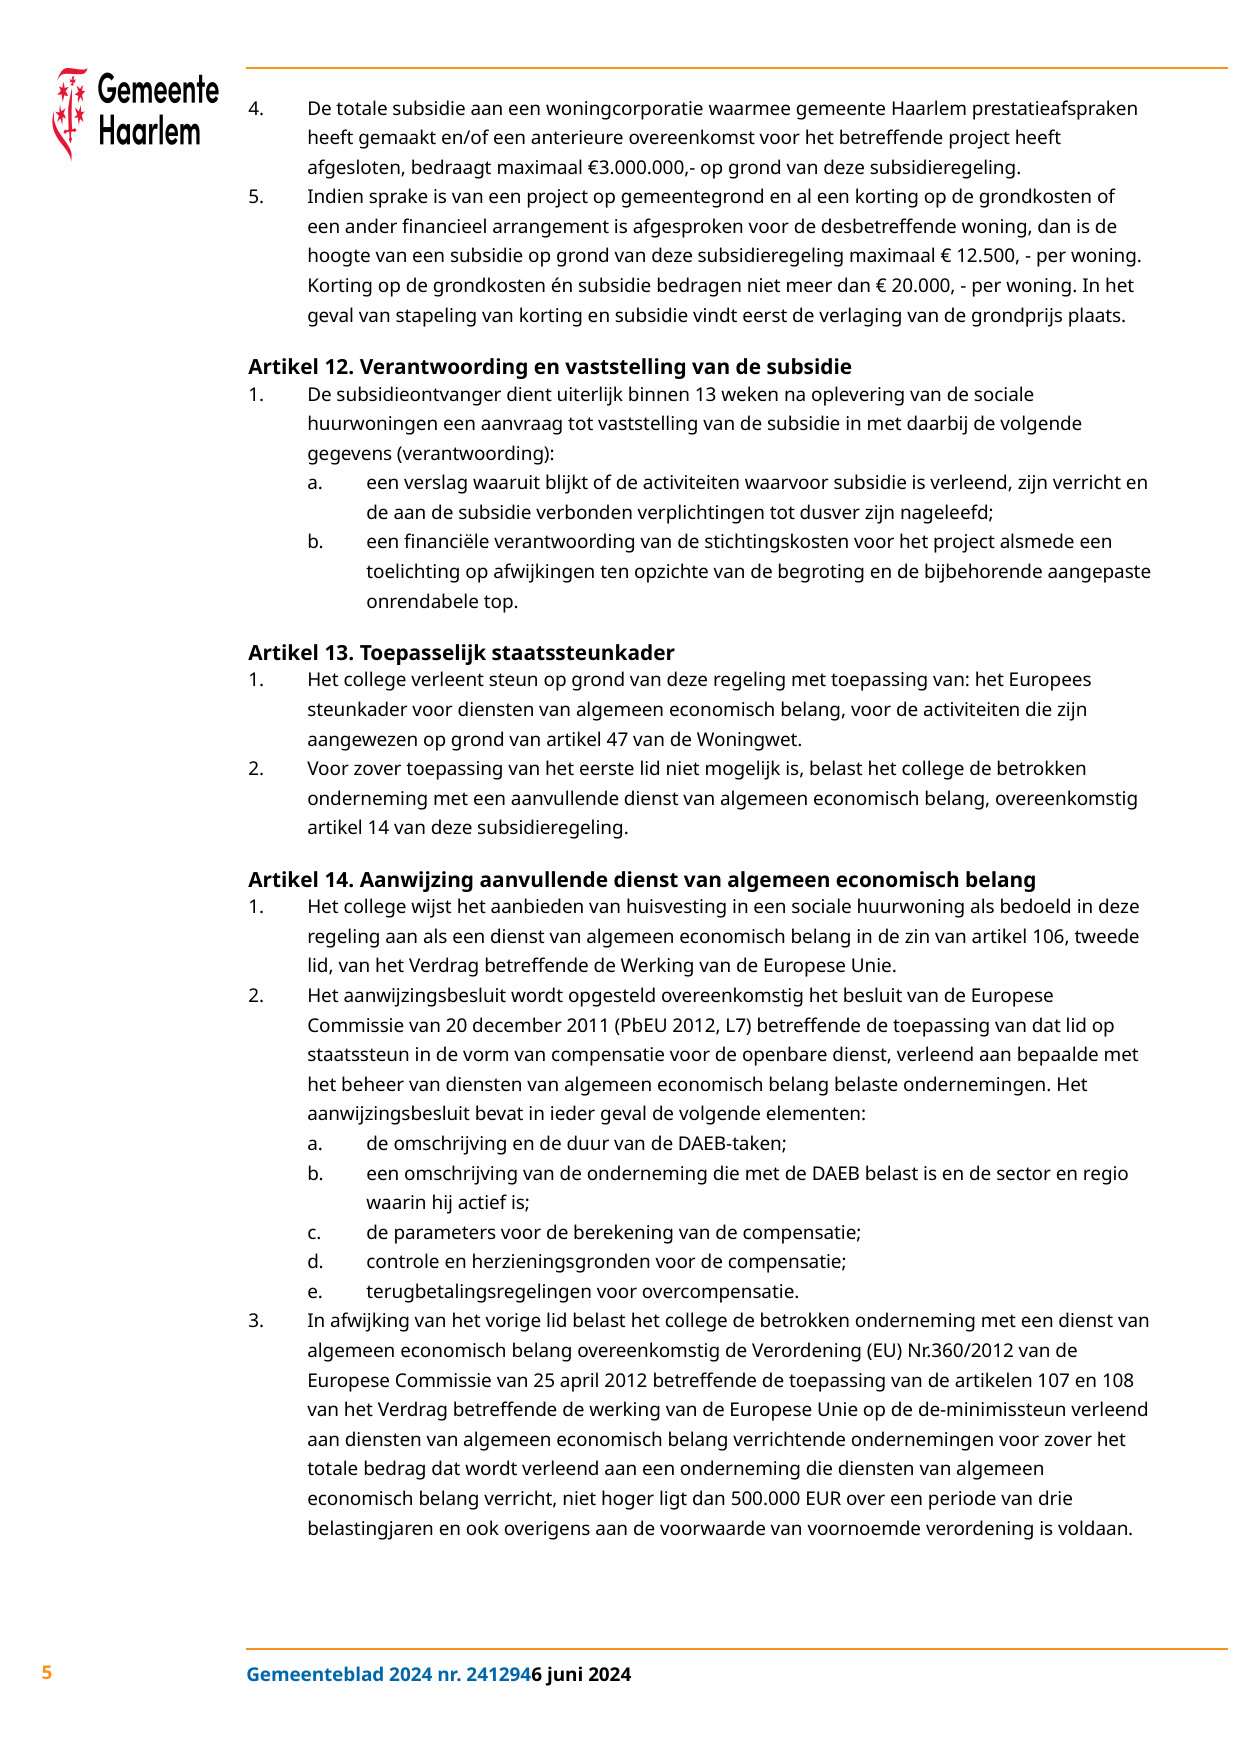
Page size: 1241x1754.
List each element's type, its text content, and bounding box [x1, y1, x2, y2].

list De totale subsidie aan een woningcorporatie waarmee gemeente Haarlem prestatieafspraken heeft gemaakt en/of een anterieure overeenkomst voor het betreffende project heeft afgesloten, bedraagt maximaal €3.000.000,- op grond van deze subsidieregeling. [248, 95, 1152, 180]
list Het college wijst het aanbieden van huisvesting in een sociale huurwoning als bedoeld in deze regeling aan als een dienst van algemeen economisch belang in de zin van artikel 106, tweede lid, van het Verdrag betreffende de Werking van de Europese Unie. [248, 893, 1152, 978]
list een omschrijving van de onderneming die met de DAEB belast is en de sector en regio waarin hij actief is; [307, 1160, 1152, 1215]
list Indien sprake is van een project op gemeentegrond en al een korting op de grondkosten of een ander financieel arrangement is afgesproken voor de desbetreffende woning, dan is de hoogte van een subsidie op grond van deze subsidieregeling maximaal € 12.500, - per woning. Korting op de grondkosten én subsidie bedragen niet meer dan € 20.000, - per woning. In het geval van stapeling van korting en subsidie vindt eerst de verlaging van de grondprijs plaats. [248, 183, 1152, 328]
text Artikel 12. Verantwoording en vaststelling van de subsidie [248, 352, 1152, 381]
text Artikel 13. Toepasselijk staatssteunkader [248, 638, 1152, 667]
list een verslag waaruit blijkt of de activiteiten waarvoor subsidie is verleend, zijn verricht en de aan de subsidie verbonden verplichtingen tot dusver zijn nageleefd; [307, 469, 1152, 525]
text Artikel 14. Aanwijzing aanvullende dienst van algemeen economisch belang [248, 865, 1152, 893]
list een financiële verantwoording van de stichtingskosten voor het project alsmede een toelichting op afwijkingen ten opzichte van de begroting en de bijbehorende aangepaste onrendabele top. [307, 529, 1152, 613]
list terugbetalingsregelingen voor overcompensatie. [307, 1278, 1152, 1304]
picture [41, 47, 231, 172]
list Het aanwijzingsbesluit wordt opgesteld overeenkomstig het besluit van de Europese Commissie van 20 december 2011 (PbEU 2012, L7) betreffende de toepassing van dat lid op staatssteun in de vorm van compensatie voor de openbare dienst, verleend aan bepaalde met het beheer van diensten van algemeen economisch belang belaste ondernemingen. Het aanwijzingsbesluit bevat in ieder geval de volgende elementen: [248, 982, 1152, 1126]
list de omschrijving en de duur van de DAEB-taken; [307, 1130, 1152, 1156]
list Voor zover toepassing van het eerste lid niet mogelijk is, belast het college de betrokken onderneming met een aanvullende dienst van algemeen economisch belang, overeenkomstig artikel 14 van deze subsidieregeling. [248, 755, 1152, 840]
list de parameters voor de berekening van de compensatie; [307, 1219, 1152, 1244]
list controle en herzieningsgronden voor de compensatie; [307, 1248, 1152, 1274]
list Het college verleent steun op grond van deze regeling met toepassing van: het Europees steunkader voor diensten van algemeen economisch belang, voor de activiteiten die zijn aangewezen op grond van artikel 47 van de Woningwet. [248, 667, 1152, 752]
list In afwijking van het vorige lid belast het college de betrokken onderneming met een dienst van algemeen economisch belang overeenkomstig de Verordening (EU) Nr.360/2012 van de Europese Commissie van 25 april 2012 betreffende de toepassing van de artikelen 107 en 108 van het Verdrag betreffende de werking van de Europese Unie op de de-minimissteun verleend aan diensten van algemeen economisch belang verrichtende ondernemingen voor zover het totale bedrag dat wordt verleend aan een onderneming die diensten van algemeen economisch belang verricht, niet hoger ligt dan 500.000 EUR over een periode van drie belastingjaren en ook overigens aan de voorwaarde van voornoemde verordening is voldaan. [248, 1308, 1152, 1540]
list De subsidieontvanger dient uiterlijk binnen 13 weken na oplevering van de sociale huurwoningen een aanvraag tot vaststelling van de subsidie in met daarbij de volgende gegevens (verantwoording): [248, 381, 1152, 466]
